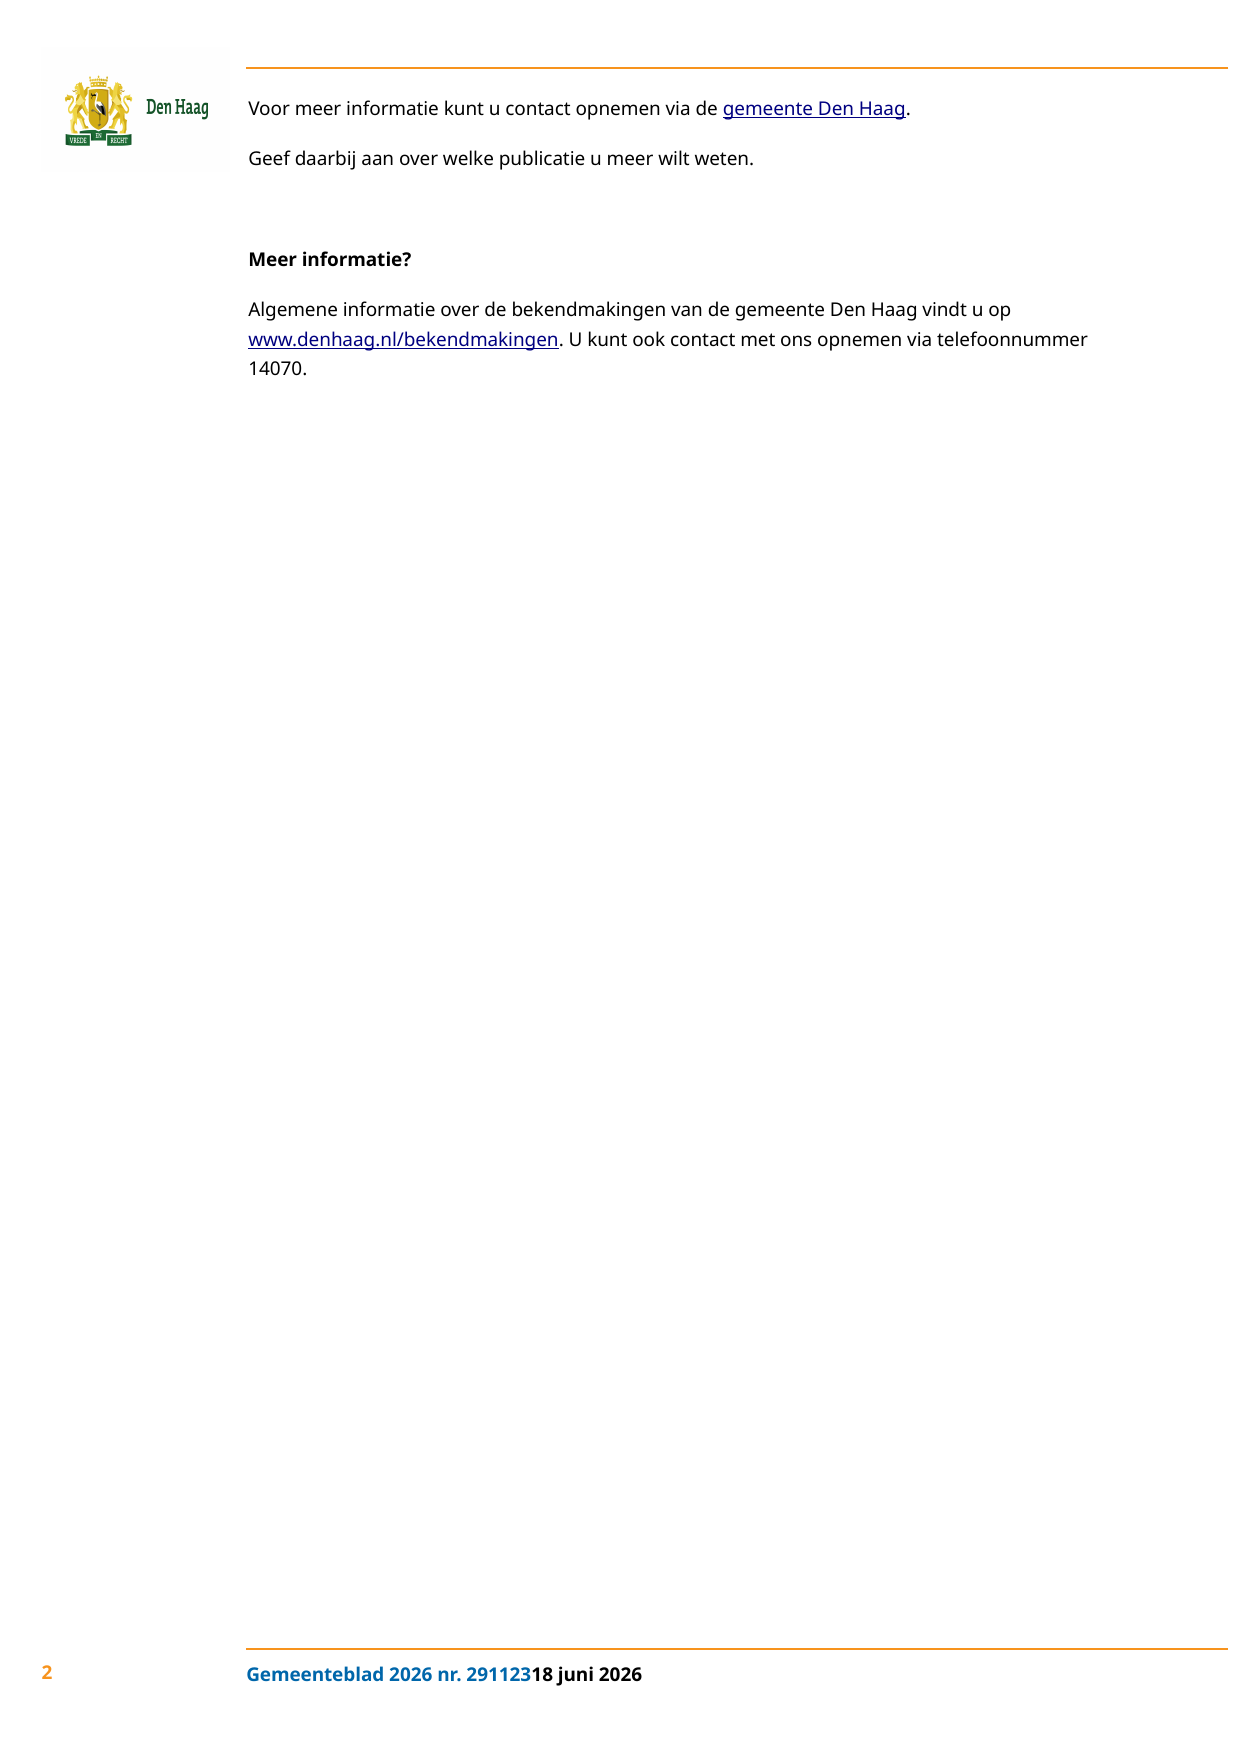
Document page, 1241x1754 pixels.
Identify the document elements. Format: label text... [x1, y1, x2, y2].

text Geef daarbij aan over welke publicatie u meer wilt weten. [248, 145, 1152, 171]
text Meer informatie? [248, 246, 1152, 272]
text Voor meer informatie kunt u contact opnemen via de gemeente Den Haag. [248, 95, 1152, 121]
picture [41, 47, 231, 172]
text Algemene informatie over de bekendmakingen van de gemeente Den Haag vindt u op www.denhaag.nl/bekendmakingen. U kunt ook contact met ons opnemen via telefoonnummer 14070. [248, 296, 1152, 381]
